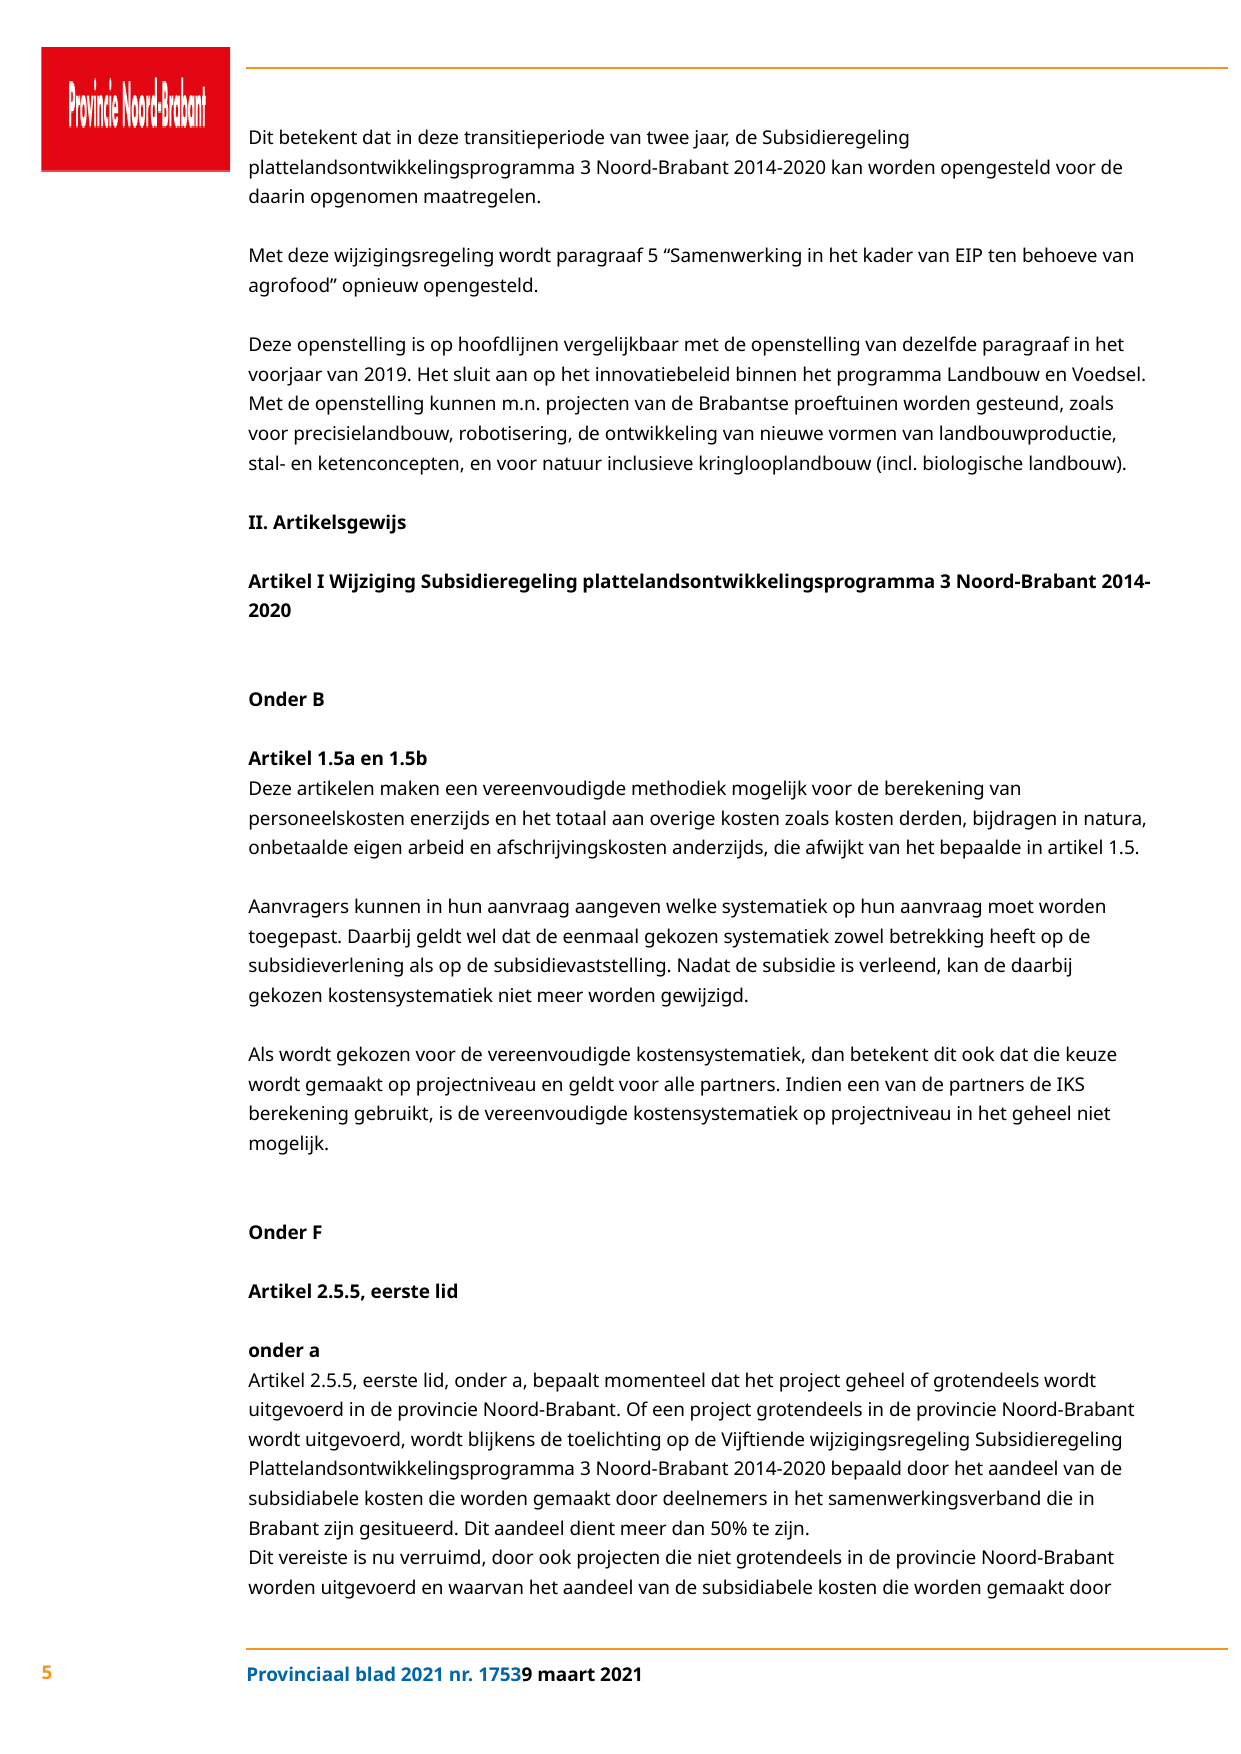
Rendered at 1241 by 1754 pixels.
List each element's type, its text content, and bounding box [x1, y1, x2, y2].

text Artikel 1.5a en 1.5b [248, 746, 1152, 771]
text onder a [248, 1337, 1152, 1363]
text Dit betekent dat in deze transitieperiode van twee jaar, de Subsidieregeling plattelandsontwikkelingsprogramma 3 Noord-Brabant 2014-2020 kan worden opengesteld voor de daarin opgenomen maatregelen. [248, 124, 1152, 209]
text Artikel 2.5.5, eerste lid [248, 1278, 1152, 1304]
text Deze openstelling is op hoofdlijnen vergelijkbaar met de openstelling van dezelfde paragraaf in het voorjaar van 2019. Het sluit aan op het innovatiebeleid binnen het programma Landbouw en Voedsel. Met de openstelling kunnen m.n. projecten van de Brabantse proeftuinen worden gesteund, zoals voor precisielandbouw, robotisering, de ontwikkeling van nieuwe vormen van landbouwproductie, stal- en ketenconcepten, en voor natuur inclusieve kringlooplandbouw (incl. biologische landbouw). [248, 331, 1152, 476]
text Onder B [248, 686, 1152, 712]
text Dit vereiste is nu verruimd, door ook projecten die niet grotendeels in de provincie Noord-Brabant worden uitgevoerd en waarvan het aandeel van de subsidiabele kosten die worden gemaakt door [248, 1544, 1152, 1600]
text Onder F [248, 1219, 1152, 1245]
text Als wordt gekozen voor de vereenvoudigde kostensystematiek, dan betekent dit ook dat die keuze wordt gemaakt op projectniveau en geldt voor alle partners. Indien een van de partners de IKS berekening gebruikt, is de vereenvoudigde kostensystematiek op projectniveau in het geheel niet mogelijk. [248, 1041, 1152, 1156]
text Artikel I Wijziging Subsidieregeling plattelandsontwikkelingsprogramma 3 Noord-Brabant 2014-2020 [248, 568, 1152, 623]
text Aanvragers kunnen in hun aanvraag aangeven welke systematiek op hun aanvraag moet worden toegepast. Daarbij geldt wel dat de eenmaal gekozen systematiek zowel betrekking heeft op de subsidieverlening als op de subsidievaststelling. Nadat de subsidie is verleend, kan de daarbij gekozen kostensystematiek niet meer worden gewijzigd. [248, 893, 1152, 1008]
picture [41, 47, 231, 172]
text Met deze wijzigingsregeling wordt paragraaf 5 “Samenwerking in het kader van EIP ten behoeve van agrofood” opnieuw opengesteld. [248, 243, 1152, 298]
text II. Artikelsgewijs [248, 509, 1152, 535]
text Artikel 2.5.5, eerste lid, onder a, bepaalt momenteel dat het project geheel of grotendeels wordt uitgevoerd in de provincie Noord-Brabant. Of een project grotendeels in de provincie Noord-Brabant wordt uitgevoerd, wordt blijkens de toelichting op de Vijftiende wijzigingsregeling Subsidieregeling Plattelandsontwikkelingsprogramma 3 Noord-Brabant 2014-2020 bepaald door het aandeel van de subsidiabele kosten die worden gemaakt door deelnemers in het samenwerkingsverband die in Brabant zijn gesitueerd. Dit aandeel dient meer dan 50% te zijn. [248, 1367, 1152, 1541]
text Deze artikelen maken een vereenvoudigde methodiek mogelijk voor de berekening van personeelskosten enerzijds en het totaal aan overige kosten zoals kosten derden, bijdragen in natura, onbetaalde eigen arbeid en afschrijvingskosten anderzijds, die afwijkt van het bepaalde in artikel 1.5. [248, 775, 1152, 860]
